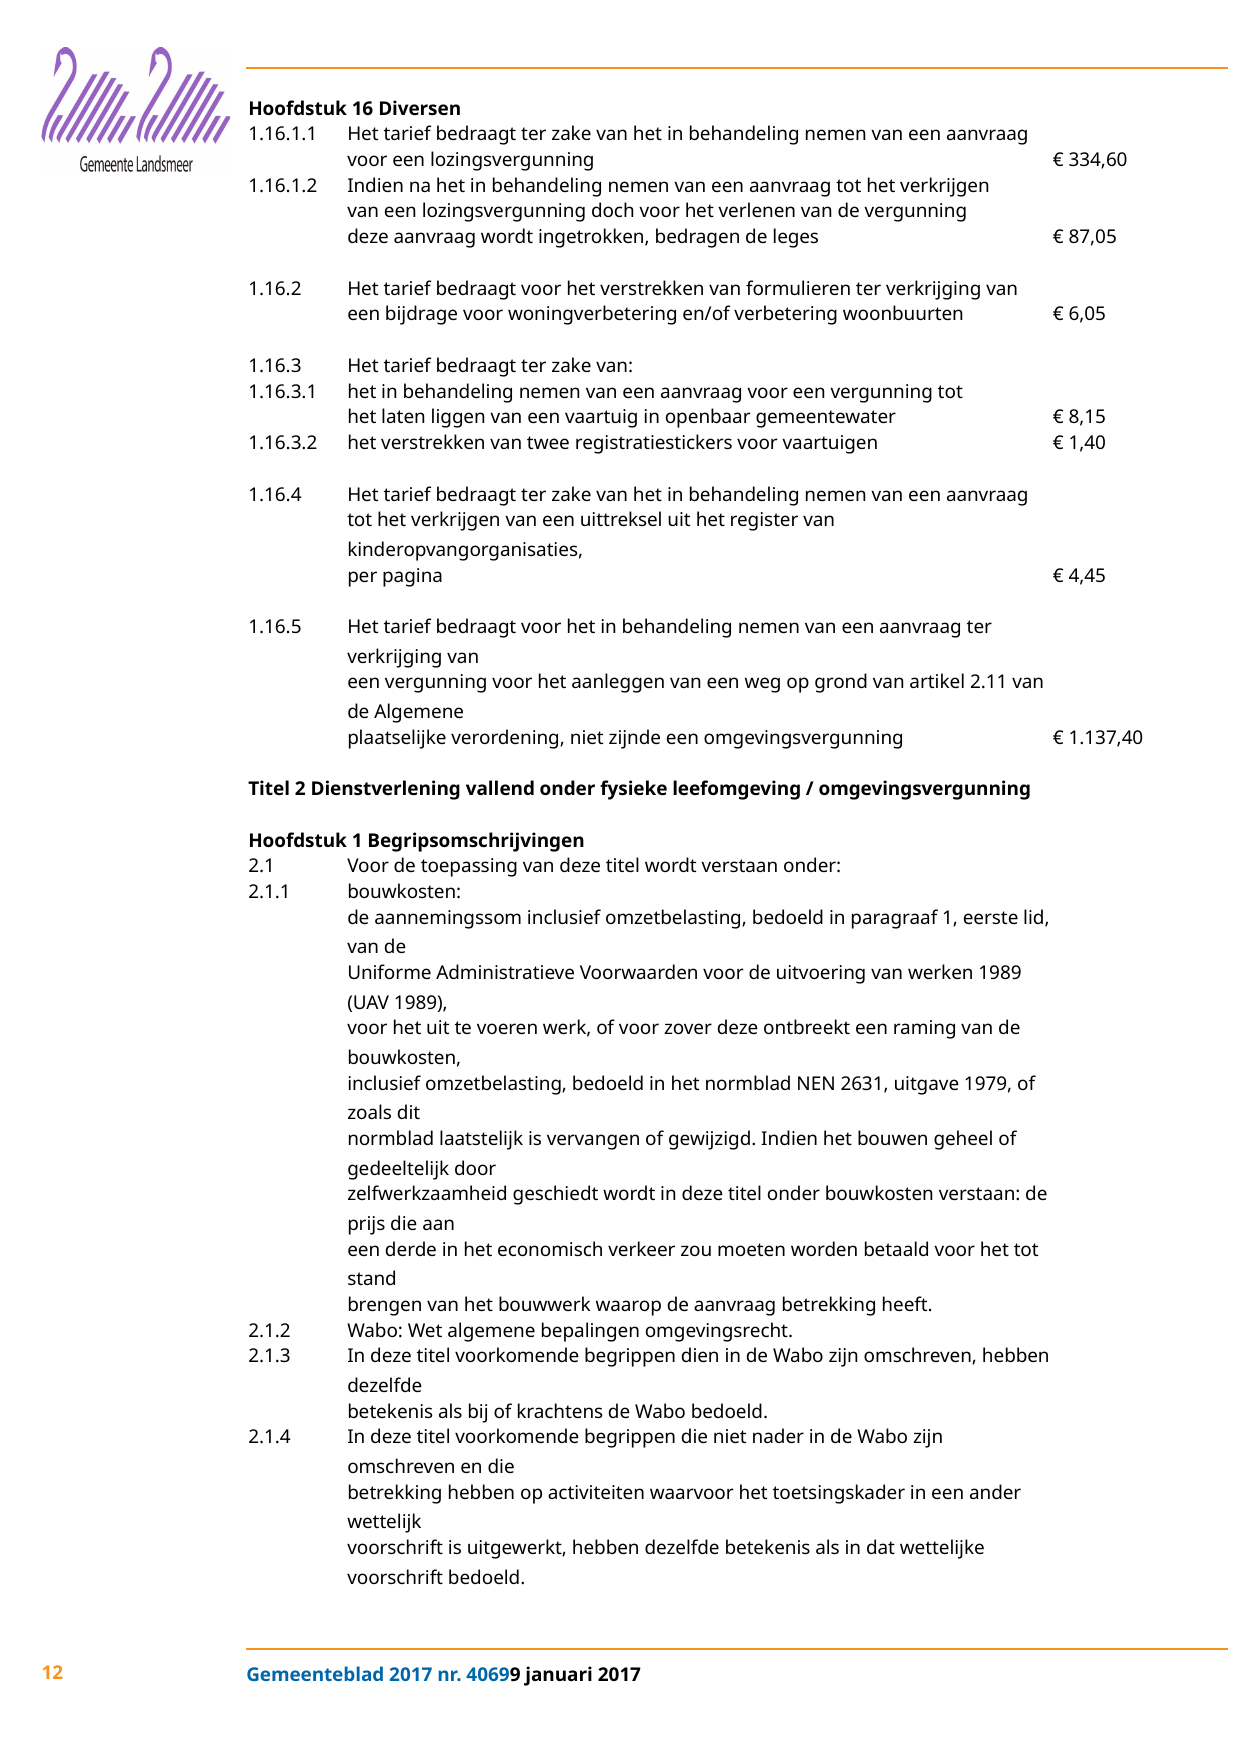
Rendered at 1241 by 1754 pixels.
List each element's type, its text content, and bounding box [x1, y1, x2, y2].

table_cell [1053, 669, 1152, 724]
table_cell een derde in het economisch verkeer zou moeten worden betaald voor het tot stand [347, 1236, 1053, 1291]
table_cell [842, 95, 941, 121]
table_cell [248, 404, 347, 429]
table_cell [842, 827, 941, 852]
table_cell Wabo: Wet algemene bepalingen omgevingsrecht. [347, 1317, 941, 1343]
table_cell [1053, 853, 1152, 878]
table_cell Het tarief bedraagt ter zake van het in behandeling nemen van een aanvraag [347, 121, 1053, 146]
table_cell 1.16.2 [248, 275, 347, 301]
table_cell deze aanvraag wordt ingetrokken, bedragen de leges [347, 224, 1053, 249]
table_cell [1053, 904, 1152, 959]
table_cell [545, 455, 644, 481]
table_cell inclusief omzetbelasting, bedoeld in het normblad NEN 2631, uitgave 1979, of zoals dit [347, 1070, 1053, 1125]
table_cell € 1.137,40 [1053, 724, 1152, 749]
table_cell [248, 562, 347, 587]
table_cell [743, 562, 842, 587]
table_cell de aannemingssom inclusief omzetbelasting, bedoeld in paragraaf 1, eerste lid, van de [347, 904, 1053, 959]
table_cell 2.1 [248, 853, 347, 878]
table_cell 2.1.2 [248, 1317, 347, 1343]
table_cell [941, 588, 1053, 613]
table_cell € 87,05 [1053, 224, 1152, 249]
table_cell [743, 352, 842, 378]
table_cell In deze titel voorkomende begrippen dien in de Wabo zijn omschreven, hebben dezelfde [347, 1343, 1053, 1398]
table_cell [842, 146, 941, 172]
table_cell [842, 249, 941, 275]
table_cell € 6,05 [1053, 301, 1152, 326]
table_cell [941, 1317, 1053, 1343]
table_cell [1053, 506, 1152, 562]
table_cell het laten liggen van een vaartuig in openbaar gemeentewater [347, 404, 1053, 429]
table_cell [743, 455, 842, 481]
table_cell [248, 1534, 347, 1589]
table_cell [545, 562, 644, 587]
table_cell [644, 801, 743, 827]
table_cell 1.16.1.2 [248, 172, 347, 198]
table_cell 1.16.3.1 [248, 378, 347, 403]
table_cell [644, 588, 743, 613]
table_cell [644, 562, 743, 587]
table_cell [1053, 1125, 1152, 1181]
table_cell Het tarief bedraagt voor het verstrekken van formulieren ter verkrijging van [347, 275, 1053, 301]
table_cell [842, 588, 941, 613]
table_cell [1053, 588, 1152, 613]
table_cell [446, 455, 545, 481]
table_cell [941, 146, 1053, 172]
table_cell [446, 326, 545, 352]
table_cell [941, 827, 1053, 852]
table_cell [248, 1291, 347, 1317]
table_cell 1.16.1.1 [248, 121, 347, 146]
table_cell [446, 249, 545, 275]
table_cell Uniforme Administratieve Voorwaarden voor de uitvoering van werken 1989 (UAV 1989), [347, 959, 1053, 1014]
table_cell [545, 878, 644, 904]
table_cell [248, 249, 347, 275]
table_cell 2.1.3 [248, 1343, 347, 1398]
table_cell [941, 801, 1053, 827]
table_cell [347, 249, 446, 275]
table_cell een vergunning voor het aanleggen van een weg op grond van artikel 2.11 van de Algemene [347, 669, 1053, 724]
table_cell [248, 1236, 347, 1291]
table_cell [248, 455, 347, 481]
table_cell [743, 146, 842, 172]
table_cell [743, 750, 842, 775]
table_cell [941, 249, 1053, 275]
table_cell [842, 878, 941, 904]
table_cell Hoofdstuk 1 Begripsomschrijvingen [248, 827, 644, 852]
table_cell [1053, 1398, 1152, 1424]
table_cell [842, 1398, 941, 1424]
table_cell [941, 853, 1053, 878]
table_cell [1053, 1015, 1152, 1070]
table_cell [248, 1125, 347, 1181]
table_cell [1053, 959, 1152, 1014]
table_cell [941, 1398, 1053, 1424]
table_cell [1053, 172, 1152, 198]
table_cell 2.1.4 [248, 1424, 347, 1479]
table_cell Voor de toepassing van deze titel wordt verstaan onder: [347, 853, 941, 878]
table_cell [644, 455, 743, 481]
table_cell [743, 878, 842, 904]
table_cell [248, 750, 347, 775]
table_cell per pagina [347, 562, 446, 587]
table_cell 1.16.4 [248, 481, 347, 506]
table_cell [1053, 121, 1152, 146]
table_cell tot het verkrijgen van een uittreksel uit het register van kinderopvangorganisaties, [347, 506, 1053, 562]
table_cell Het tarief bedraagt voor het in behandeling nemen van een aanvraag ter verkrijging van [347, 613, 1053, 668]
table_cell voor een lozingsvergunning [347, 146, 644, 172]
table_cell [1053, 352, 1152, 378]
table_cell [1053, 1479, 1152, 1534]
table_cell [347, 326, 446, 352]
table_cell 2.1.1 [248, 878, 347, 904]
table_cell [1053, 613, 1152, 668]
table_cell bouwkosten: [347, 878, 545, 904]
table_cell € 8,15 [1053, 404, 1152, 429]
table_cell [248, 801, 347, 827]
table_cell [941, 352, 1053, 378]
table_cell [842, 750, 941, 775]
table_cell [446, 562, 545, 587]
table_cell [1053, 775, 1152, 801]
table_cell [941, 750, 1053, 775]
table_cell [1053, 1317, 1152, 1343]
table_cell [743, 95, 842, 121]
table_cell [248, 588, 347, 613]
table_cell [248, 1070, 347, 1125]
table_cell [743, 827, 842, 852]
table_cell [1053, 1534, 1152, 1589]
table_cell Titel 2 Dienstverlening vallend onder fysieke leefomgeving / omgevingsvergunning [248, 775, 1053, 801]
table_cell [248, 198, 347, 223]
table_cell 1.16.3 [248, 352, 347, 378]
table_cell [1053, 1343, 1152, 1398]
table_cell [743, 588, 842, 613]
table_cell [644, 146, 743, 172]
table_cell [446, 588, 545, 613]
table_cell € 1,40 [1053, 429, 1152, 455]
table_cell [1053, 455, 1152, 481]
table_cell [743, 801, 842, 827]
table_cell [1053, 827, 1152, 852]
table_cell [1053, 750, 1152, 775]
table_cell [1053, 378, 1152, 403]
table_cell [1053, 481, 1152, 506]
table_cell [248, 669, 347, 724]
table_cell Het tarief bedraagt ter zake van het in behandeling nemen van een aanvraag [347, 481, 1053, 506]
table_cell [248, 904, 347, 959]
table_cell [941, 562, 1053, 587]
table_cell van een lozingsvergunning doch voor het verlenen van de vergunning [347, 198, 1053, 223]
table_cell [842, 326, 941, 352]
table_cell 1.16.3.2 [248, 429, 347, 455]
table_cell [248, 224, 347, 249]
table_cell [248, 146, 347, 172]
table_cell [644, 249, 743, 275]
table_cell [842, 455, 941, 481]
table_cell [347, 750, 446, 775]
table_cell plaatselijke verordening, niet zijnde een omgevingsvergunning [347, 724, 1053, 749]
table_cell brengen van het bouwwerk waarop de aanvraag betrekking heeft. [347, 1291, 1053, 1317]
table_cell [842, 562, 941, 587]
table_cell [545, 249, 644, 275]
table_cell [545, 801, 644, 827]
table_cell normblad laatstelijk is vervangen of gewijzigd. Indien het bouwen geheel of gedeeltelijk door [347, 1125, 1053, 1181]
table_cell Het tarief bedraagt ter zake van: [347, 352, 743, 378]
table_cell betekenis als bij of krachtens de Wabo bedoeld. [347, 1398, 842, 1424]
table_cell € 4,45 [1053, 562, 1152, 587]
table_cell [842, 352, 941, 378]
table_cell betrekking hebben op activiteiten waarvoor het toetsingskader in een ander wettelijk [347, 1479, 1053, 1534]
table_cell voor het uit te voeren werk, of voor zover deze ontbreekt een raming van de bouwkosten, [347, 1015, 1053, 1070]
table_cell het in behandeling nemen van een aanvraag voor een vergunning tot [347, 378, 1053, 403]
table_cell € 334,60 [1053, 146, 1152, 172]
table_cell Hoofdstuk 16 Diversen [248, 95, 545, 121]
picture [41, 47, 231, 172]
table_cell [545, 750, 644, 775]
table_cell Indien na het in behandeling nemen van een aanvraag tot het verkrijgen [347, 172, 1053, 198]
table_cell [1053, 878, 1152, 904]
table_cell [1053, 1424, 1152, 1479]
table_cell [941, 455, 1053, 481]
table_cell [941, 326, 1053, 352]
table_cell [248, 326, 347, 352]
table_cell een bijdrage voor woningverbetering en/of verbetering woonbuurten [347, 301, 1053, 326]
table_cell [842, 801, 941, 827]
table_cell [1053, 1291, 1152, 1317]
table_cell [1053, 275, 1152, 301]
table_cell [1053, 1236, 1152, 1291]
table_cell [446, 750, 545, 775]
table_cell [743, 249, 842, 275]
table_cell [248, 301, 347, 326]
table_cell [941, 878, 1053, 904]
table_cell zelfwerkzaamheid geschiedt wordt in deze titel onder bouwkosten verstaan: de prijs die aan [347, 1181, 1053, 1236]
table_cell [248, 506, 347, 562]
table_cell [545, 95, 644, 121]
table_cell [644, 827, 743, 852]
table_cell [248, 1015, 347, 1070]
table_cell [248, 1398, 347, 1424]
table_cell [1053, 1070, 1152, 1125]
table_cell voorschrift is uitgewerkt, hebben dezelfde betekenis als in dat wettelijke voorschrift bedoeld. [347, 1534, 1053, 1589]
table_cell In deze titel voorkomende begrippen die niet nader in de Wabo zijn omschreven en die [347, 1424, 1053, 1479]
table_cell [644, 326, 743, 352]
table_cell [248, 1181, 347, 1236]
table_cell [1053, 95, 1152, 121]
table_cell [347, 588, 446, 613]
table_cell [743, 326, 842, 352]
table_cell [644, 750, 743, 775]
table_cell [248, 724, 347, 749]
table_cell [248, 1479, 347, 1534]
table_cell 1.16.5 [248, 613, 347, 668]
table_cell [446, 801, 545, 827]
table_cell [1053, 801, 1152, 827]
table_cell [347, 455, 446, 481]
table_cell [644, 95, 743, 121]
table_cell [248, 959, 347, 1014]
table_cell [1053, 1181, 1152, 1236]
table_cell [347, 801, 446, 827]
table_cell [1053, 326, 1152, 352]
table_cell [545, 588, 644, 613]
table_cell [644, 878, 743, 904]
table_cell [1053, 249, 1152, 275]
table_cell [1053, 198, 1152, 223]
table_cell [941, 95, 1053, 121]
table_cell het verstrekken van twee registratiestickers voor vaartuigen [347, 429, 1053, 455]
table_cell [545, 326, 644, 352]
